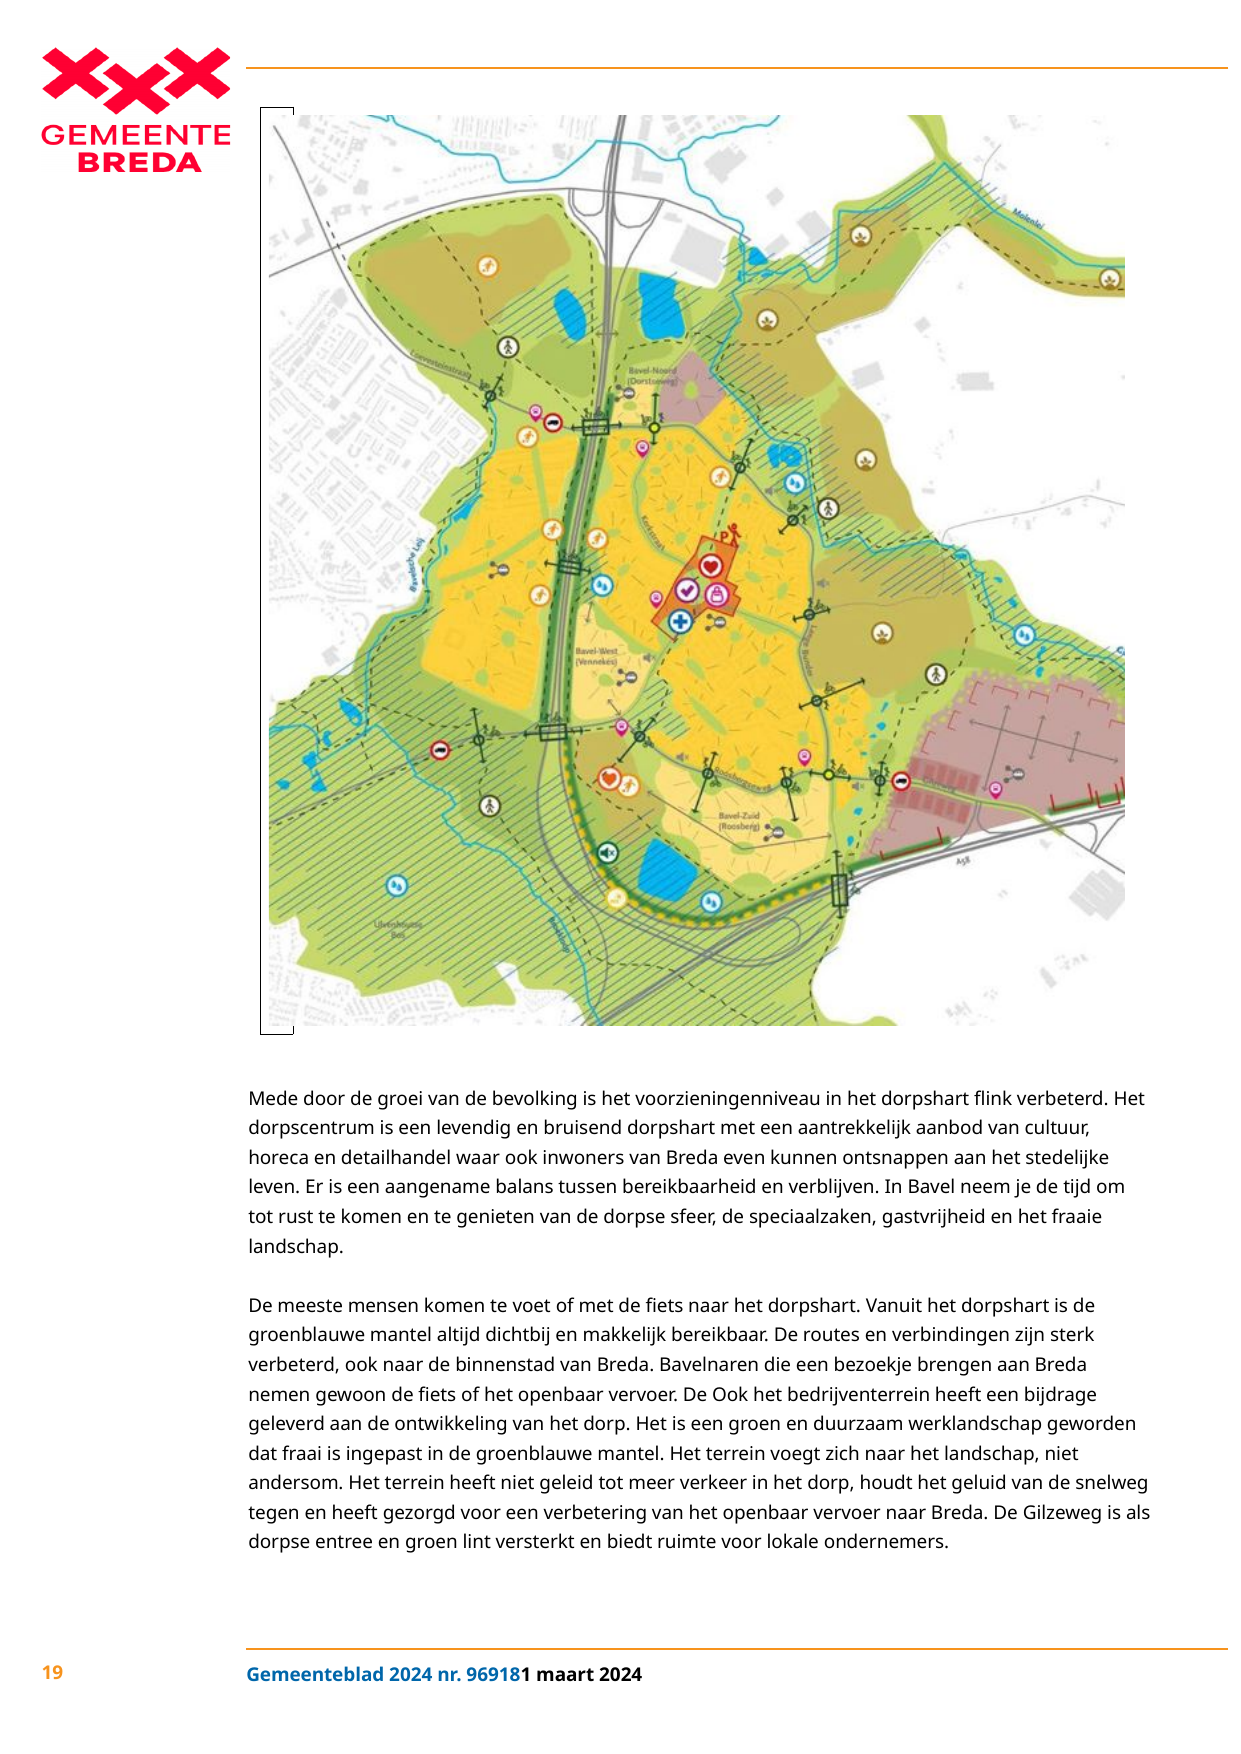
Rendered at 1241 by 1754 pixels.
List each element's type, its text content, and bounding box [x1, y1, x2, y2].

text De meeste mensen komen te voet of met de fiets naar het dorpshart. Vanuit het dorpshart is de groenblauwe mantel altijd dichtbij en makkelijk bereikbaar. De routes en verbindingen zijn sterk verbeterd, ook naar de binnenstad van Breda. Bavelnaren die een bezoekje brengen aan Breda nemen gewoon de fiets of het openbaar vervoer. De Ook het bedrijventerrein heeft een bijdrage geleverd aan de ontwikkeling van het dorp. Het is een groen en duurzaam werklandschap geworden dat fraai is ingepast in de groenblauwe mantel. Het terrein voegt zich naar het landschap, niet andersom. Het terrein heeft niet geleid tot meer verkeer in het dorp, houdt het geluid van de snelweg tegen en heeft gezorgd voor een verbetering van het openbaar vervoer naar Breda. De Gilzeweg is als dorpse entree en groen lint versterkt en biedt ruimte voor lokale ondernemers. [248, 1292, 1152, 1554]
picture [41, 47, 231, 172]
text Mede door de groei van de bevolking is het voorzieningenniveau in het dorpshart flink verbeterd. Het dorpscentrum is een levendig en bruisend dorpshart met een aantrekkelijk aanbod van cultuur, horeca en detailhandel waar ook inwoners van Breda even kunnen ontsnappen aan het stedelijke leven. Er is een aangename balans tussen bereikbaarheid en verblijven. In Bavel neem je de tijd om tot rust te komen en te genieten van de dorpse sfeer, de speciaalzaken, gastvrijheid en het fraaie landschap. [248, 1085, 1152, 1259]
picture [268, 115, 1125, 1026]
